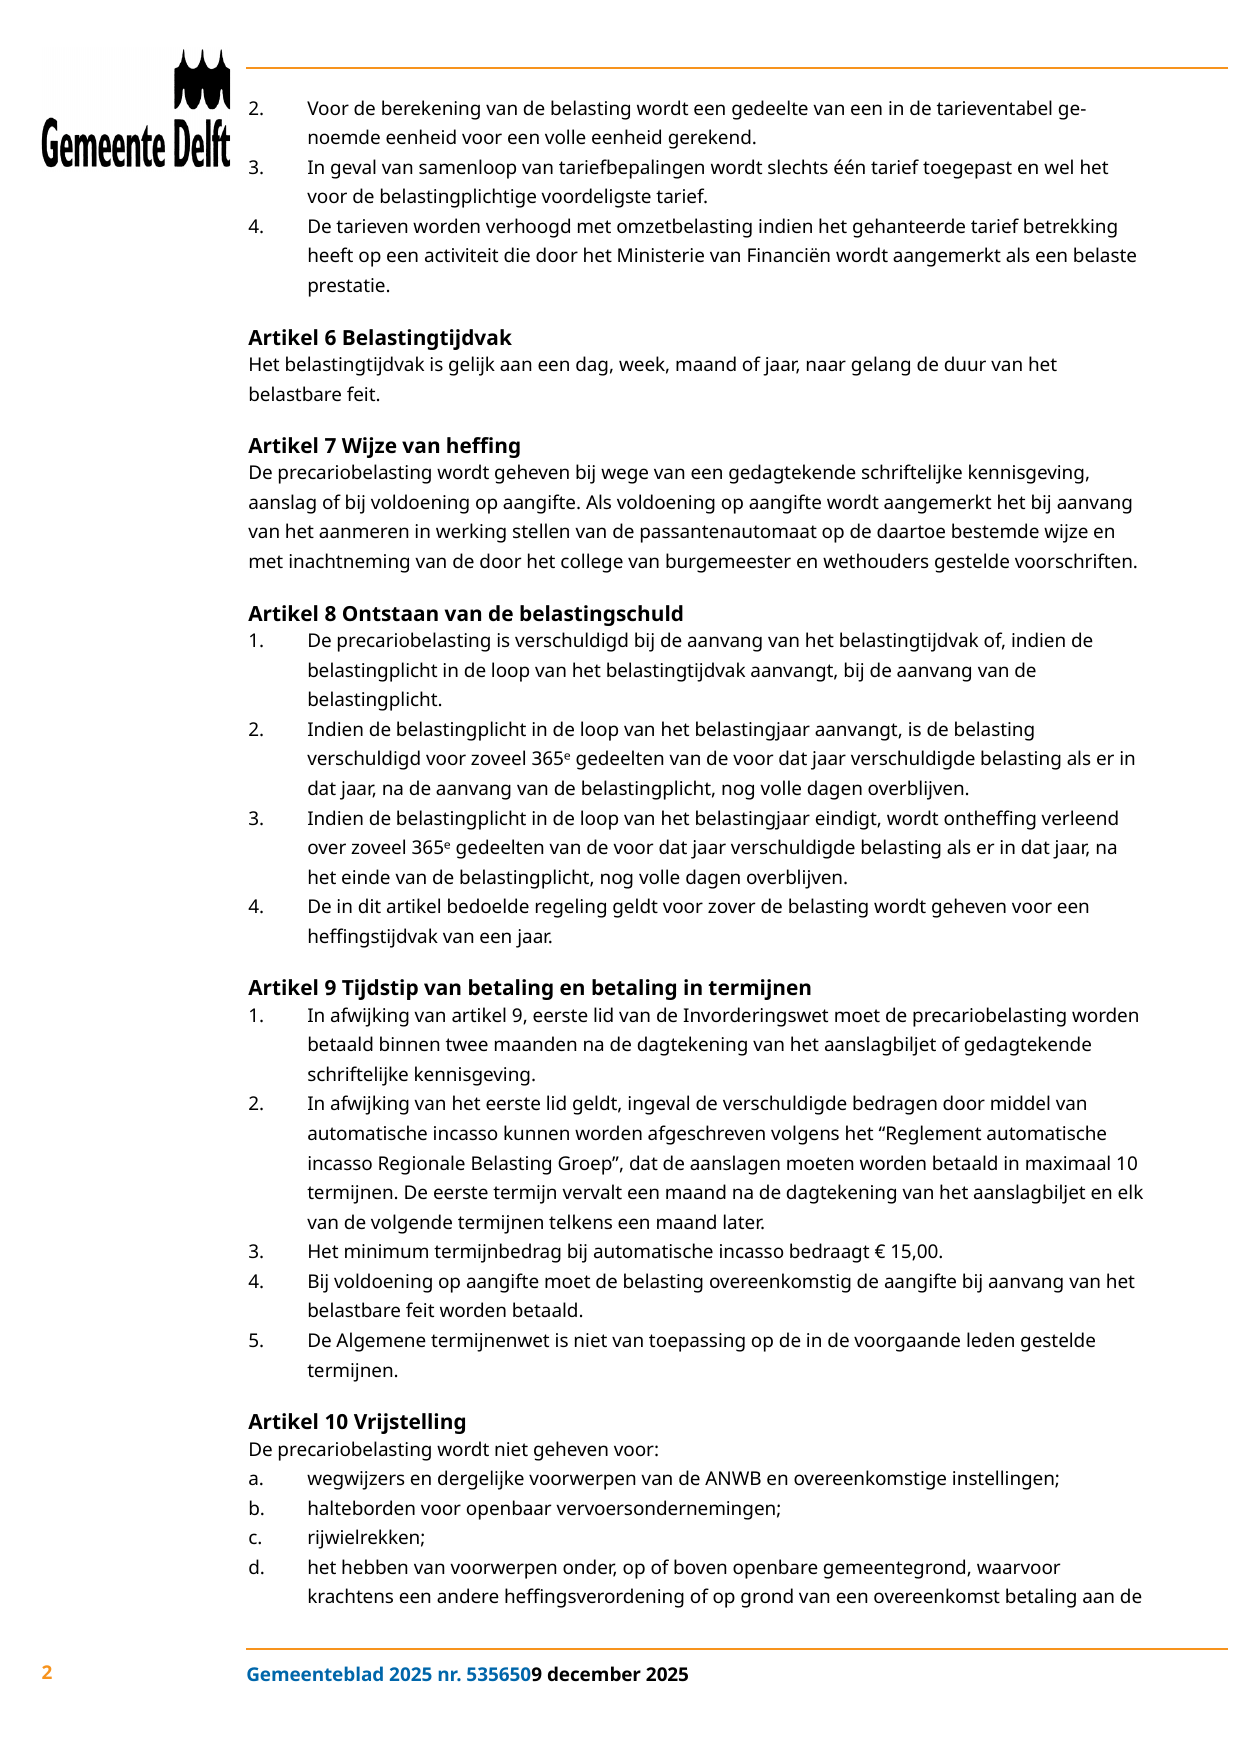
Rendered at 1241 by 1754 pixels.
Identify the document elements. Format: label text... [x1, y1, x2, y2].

list Indien de belastingplicht in de loop van het belastingjaar eindigt, wordt ontheffing verleend over zoveel 365ᵉ gedeelten van de voor dat jaar verschuldigde belasting als er in dat jaar, na het einde van de belastingplicht, nog volle dagen overblijven. [248, 805, 1152, 889]
list het hebben van voorwerpen onder, op of boven openbare gemeentegrond, waarvoor krachtens een andere heffingsverordening of op grond van een overeenkomst betaling aan de [248, 1554, 1152, 1609]
list In geval van samenloop van tariefbepalingen wordt slechts één tarief toegepast en wel het voor de belastingplichtige voordeligste tarief. [248, 154, 1152, 209]
list De in dit artikel bedoelde regeling geldt voor zover de belasting wordt geheven voor een heffingstijdvak van een jaar. [248, 893, 1152, 949]
list Voor de berekening van de belasting wordt een gedeelte van een in de tarieventabel ge-noemde eenheid voor een volle eenheid gerekend. [248, 95, 1152, 150]
list Bij voldoening op aangifte moet de belasting overeenkomstig de aangifte bij aanvang van het belastbare feit worden betaald. [248, 1268, 1152, 1323]
list Het minimum termijnbedrag bij automatische incasso bedraagt € 15,00. [248, 1238, 1152, 1264]
text De precariobelasting wordt geheven bij wege van een gedagtekende schriftelijke kennisgeving, aanslag of bij voldoening op aangifte. Als voldoening op aangifte wordt aangemerkt het bij aanvang van het aanmeren in werking stellen van de passantenautomaat op de daartoe bestemde wijze en met inachtneming van de door het college van burgemeester en wethouders gestelde voorschriften. [248, 459, 1152, 574]
list De tarieven worden verhoogd met omzetbelasting indien het gehanteerde tarief betrekking heeft op een activiteit die door het Ministerie van Financiën wordt aangemerkt als een belaste prestatie. [248, 213, 1152, 298]
text De precariobelasting wordt niet geheven voor: [248, 1436, 1152, 1461]
list In afwijking van het eerste lid geldt, ingeval de verschuldigde bedragen door middel van automatische incasso kunnen worden afgeschreven volgens het “Reglement automatische incasso Regionale Belasting Groep”, dat de aanslagen moeten worden betaald in maximaal 10 termijnen. De eerste termijn vervalt een maand na de dagtekening van het aanslagbiljet en elk van de volgende termijnen telkens een maand later. [248, 1091, 1152, 1235]
list wegwijzers en dergelijke voorwerpen van de ANWB en overeenkomstige instellingen; [248, 1465, 1152, 1491]
list In afwijking van artikel 9, eerste lid van de Invorderingswet moet de precariobelasting worden betaald binnen twee maanden na de dagtekening van het aanslagbiljet of gedagtekende schriftelijke kennisgeving. [248, 1002, 1152, 1087]
picture [41, 47, 231, 172]
list rijwielrekken; [248, 1524, 1152, 1550]
text Artikel 6 Belastingtijdvak [248, 323, 1152, 351]
text Artikel 7 Wijze van heffing [248, 431, 1152, 459]
list De precariobelasting is verschuldigd bij de aanvang van het belastingtijdvak of, indien de belastingplicht in de loop van het belastingtijdvak aanvangt, bij de aanvang van de belastingplicht. [248, 627, 1152, 712]
text Artikel 8 Ontstaan van de belastingschuld [248, 599, 1152, 627]
text Artikel 9 Tijdstip van betaling en betaling in termijnen [248, 973, 1152, 1002]
text Het belastingtijdvak is gelijk aan een dag, week, maand of jaar, naar gelang de duur van het belastbare feit. [248, 351, 1152, 406]
list Indien de belastingplicht in de loop van het belastingjaar aanvangt, is de belasting verschuldigd voor zoveel 365ᵉ gedeelten van de voor dat jaar verschuldigde belasting als er in dat jaar, na de aanvang van de belastingplicht, nog volle dagen overblijven. [248, 716, 1152, 801]
list halteborden voor openbaar vervoersondernemingen; [248, 1495, 1152, 1521]
text Artikel 10 Vrijstelling [248, 1407, 1152, 1436]
list De Algemene termijnenwet is niet van toepassing op de in de voorgaande leden gestelde termijnen. [248, 1327, 1152, 1383]
